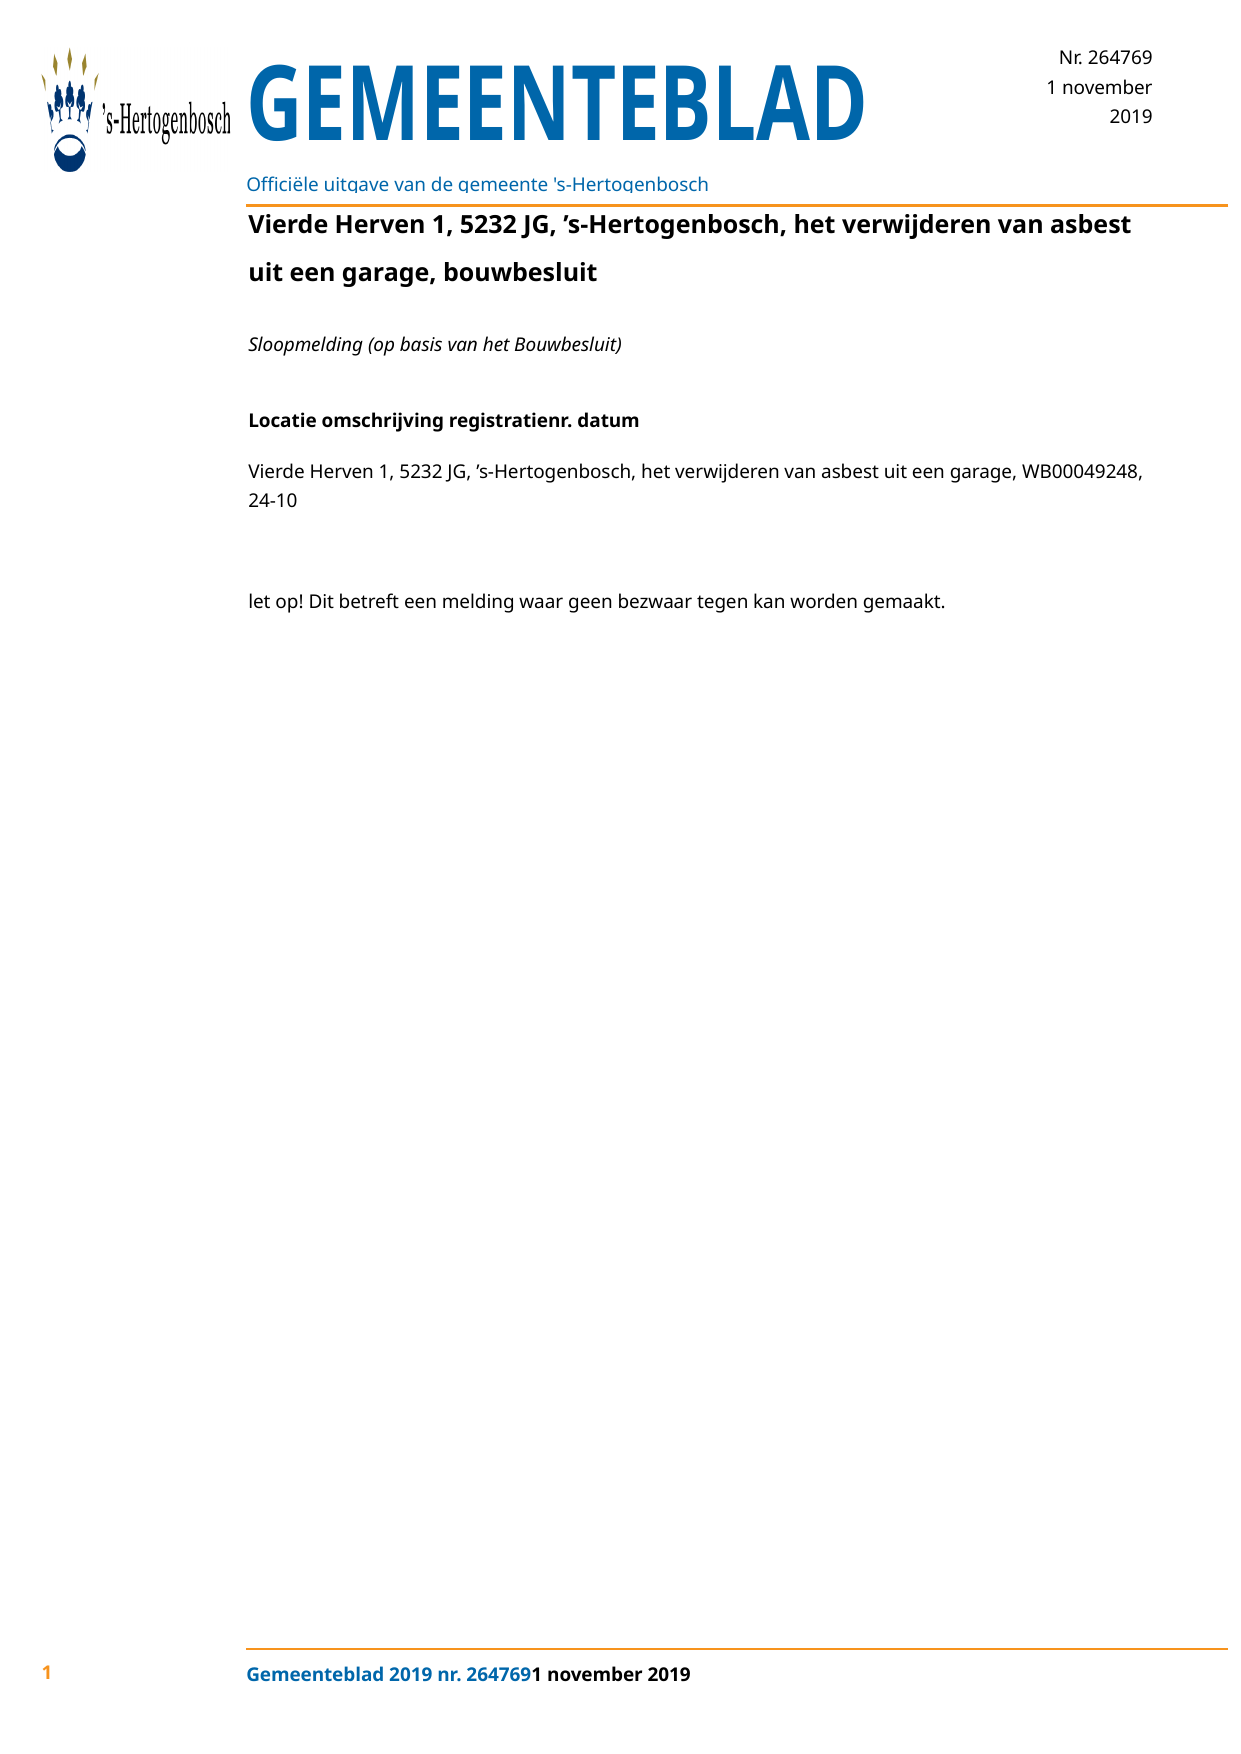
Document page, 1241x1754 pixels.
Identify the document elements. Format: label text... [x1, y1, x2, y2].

text Locatie omschrijving registratienr. datum [248, 408, 1152, 433]
text Vierde Herven 1, 5232 JG, ’s-Hertogenbosch, het verwijderen van asbest uit een garage, WB00049248, 24-10 [248, 458, 1152, 513]
text Vierde Herven 1, 5232 JG, ’s-Hertogenbosch, het verwijderen van asbest uit een garage, bouwbesluit [248, 207, 1152, 288]
picture [41, 47, 231, 172]
text Sloopmelding (op basis van het Bouwbesluit) [248, 331, 1152, 357]
text let op! Dit betreft een melding waar geen bezwaar tegen kan worden gemaakt. [248, 588, 1152, 614]
